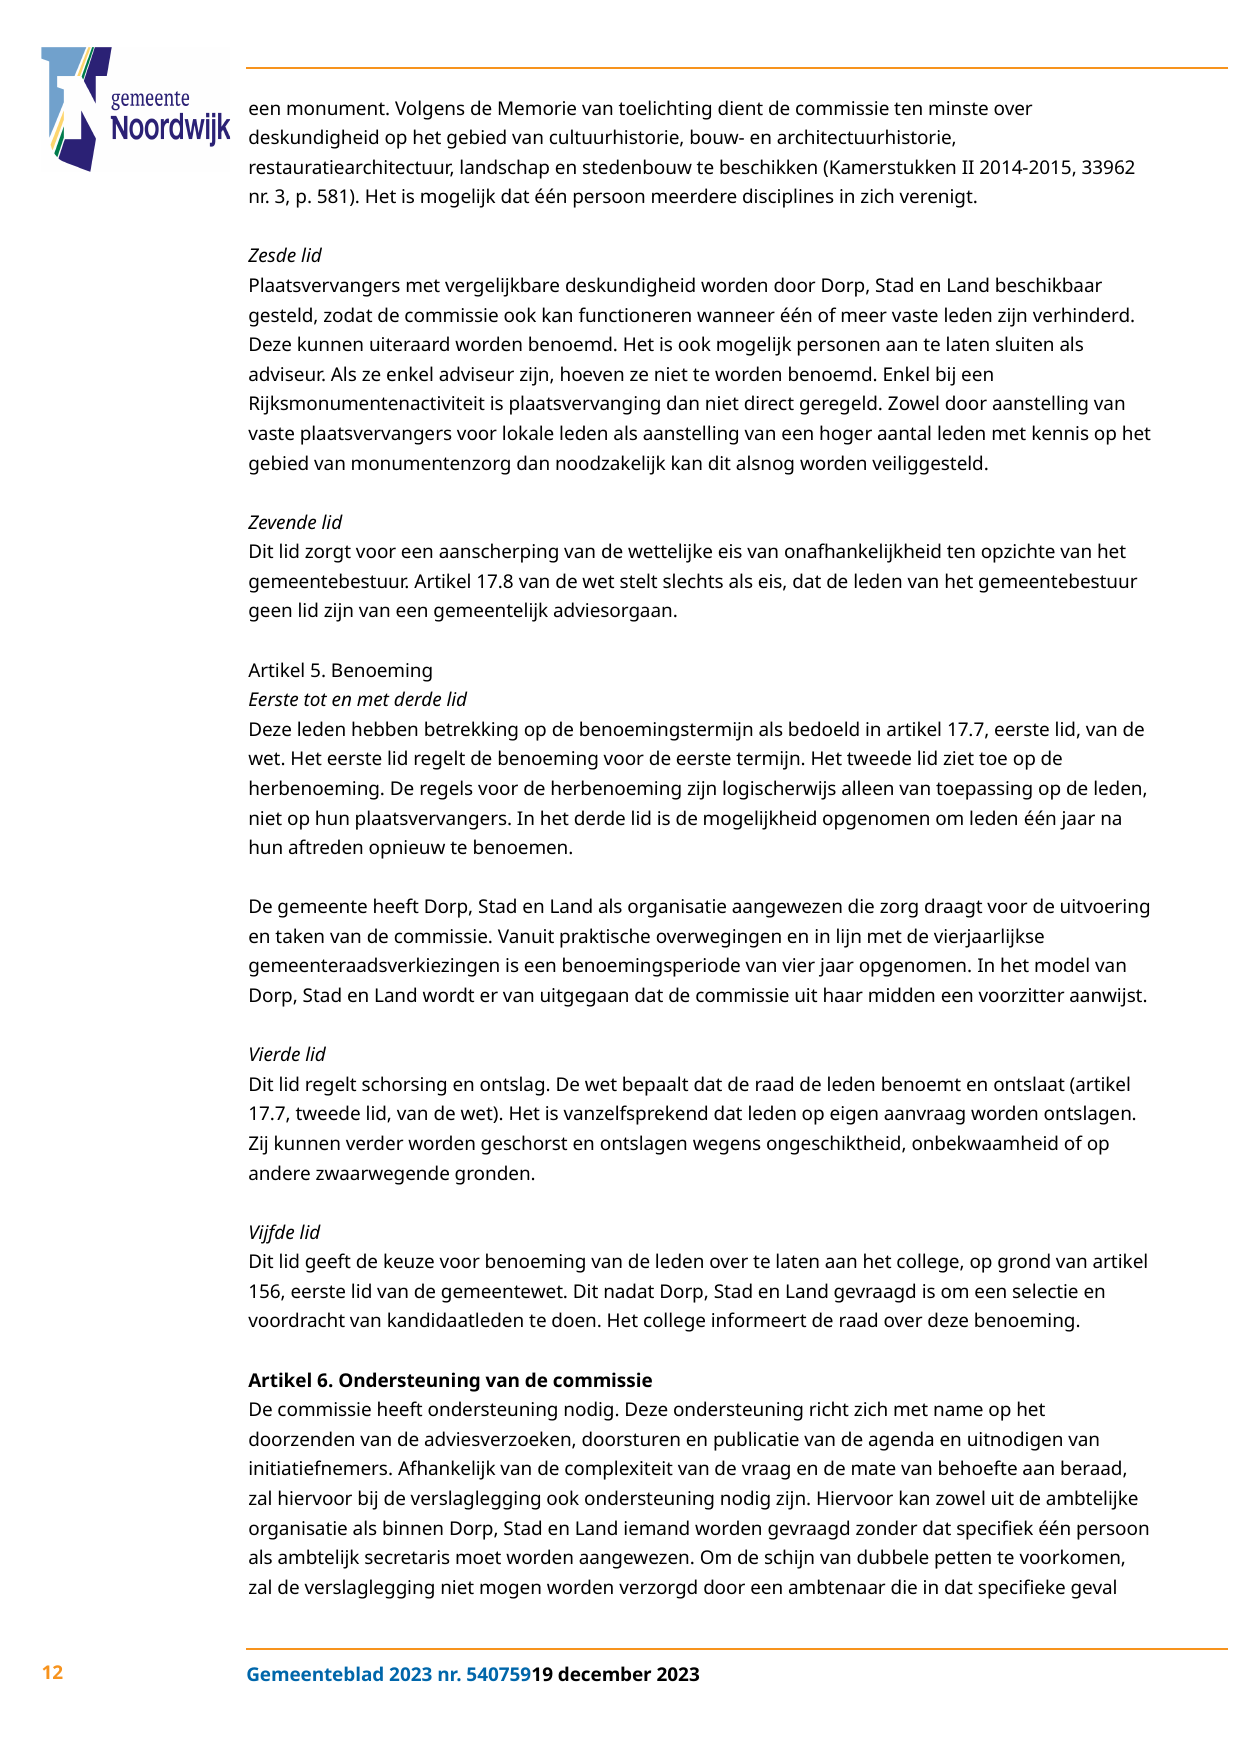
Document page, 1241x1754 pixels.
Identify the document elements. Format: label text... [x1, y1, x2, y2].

text Vijfde lid [248, 1219, 1152, 1245]
text Artikel 5. Benoeming [248, 657, 1152, 683]
picture [41, 47, 231, 172]
text Plaatsvervangers met vergelijkbare deskundigheid worden door Dorp, Stad en Land beschikbaar gesteld, zodat de commissie ook kan functioneren wanneer één of meer vaste leden zijn verhinderd. Deze kunnen uiteraard worden benoemd. Het is ook mogelijk personen aan te laten sluiten als adviseur. Als ze enkel adviseur zijn, hoeven ze niet te worden benoemd. Enkel bij een Rijksmonumentenactiviteit is plaatsvervanging dan niet direct geregeld. Zowel door aanstelling van vaste plaatsvervangers voor lokale leden als aanstelling van een hoger aantal leden met kennis op het gebied van monumentenzorg dan noodzakelijk kan dit alsnog worden veiliggesteld. [248, 272, 1152, 476]
text Eerste tot en met derde lid [248, 686, 1152, 712]
text Vierde lid [248, 1041, 1152, 1067]
text De commissie heeft ondersteuning nodig. Deze ondersteuning richt zich met name op het doorzenden van de adviesverzoeken, doorsturen en publicatie van de agenda en uitnodigen van initiatiefnemers. Afhankelijk van de complexiteit van de vraag en de mate van behoefte aan beraad, zal hiervoor bij de verslaglegging ook ondersteuning nodig zijn. Hiervoor kan zowel uit de ambtelijke organisatie als binnen Dorp, Stad en Land iemand worden gevraagd zonder dat specifiek één persoon als ambtelijk secretaris moet worden aangewezen. Om de schijn van dubbele petten te voorkomen, zal de verslaglegging niet mogen worden verzorgd door een ambtenaar die in dat specifieke geval [248, 1396, 1152, 1600]
text een monument. Volgens de Memorie van toelichting dient de commissie ten minste over deskundigheid op het gebied van cultuurhistorie, bouw- en architectuurhistorie, restauratiearchitectuur, landschap en stedenbouw te beschikken (Kamerstukken II 2014-2015, 33962 nr. 3, p. 581). Het is mogelijk dat één persoon meerdere disciplines in zich verenigt. [248, 95, 1152, 209]
text Zevende lid [248, 509, 1152, 535]
text De gemeente heeft Dorp, Stad en Land als organisatie aangewezen die zorg draagt voor de uitvoering en taken van de commissie. Vanuit praktische overwegingen en in lijn met de vierjaarlijkse gemeenteraadsverkiezingen is een benoemingsperiode van vier jaar opgenomen. In het model van Dorp, Stad en Land wordt er van uitgegaan dat de commissie uit haar midden een voorzitter aanwijst. [248, 893, 1152, 1008]
text Zesde lid [248, 243, 1152, 268]
text Dit lid geeft de keuze voor benoeming van de leden over te laten aan het college, op grond van artikel 156, eerste lid van de gemeentewet. Dit nadat Dorp, Stad en Land gevraagd is om een selectie en voordracht van kandidaatleden te doen. Het college informeert de raad over deze benoeming. [248, 1248, 1152, 1333]
text Artikel 6. Ondersteuning van de commissie [248, 1367, 1152, 1393]
text Dit lid zorgt voor een aanscherping van de wettelijke eis van onafhankelijkheid ten opzichte van het gemeentebestuur. Artikel 17.8 van de wet stelt slechts als eis, dat de leden van het gemeentebestuur geen lid zijn van een gemeentelijk adviesorgaan. [248, 538, 1152, 623]
text Deze leden hebben betrekking op de benoemingstermijn als bedoeld in artikel 17.7, eerste lid, van de wet. Het eerste lid regelt de benoeming voor de eerste termijn. Het tweede lid ziet toe op de herbenoeming. De regels voor de herbenoeming zijn logischerwijs alleen van toepassing op de leden, niet op hun plaatsvervangers. In het derde lid is de mogelijkheid opgenomen om leden één jaar na hun aftreden opnieuw te benoemen. [248, 716, 1152, 860]
text Dit lid regelt schorsing en ontslag. De wet bepaalt dat de raad de leden benoemt en ontslaat (artikel 17.7, tweede lid, van de wet). Het is vanzelfsprekend dat leden op eigen aanvraag worden ontslagen. Zij kunnen verder worden geschorst en ontslagen wegens ongeschiktheid, onbekwaamheid of op andere zwaarwegende gronden. [248, 1071, 1152, 1186]
